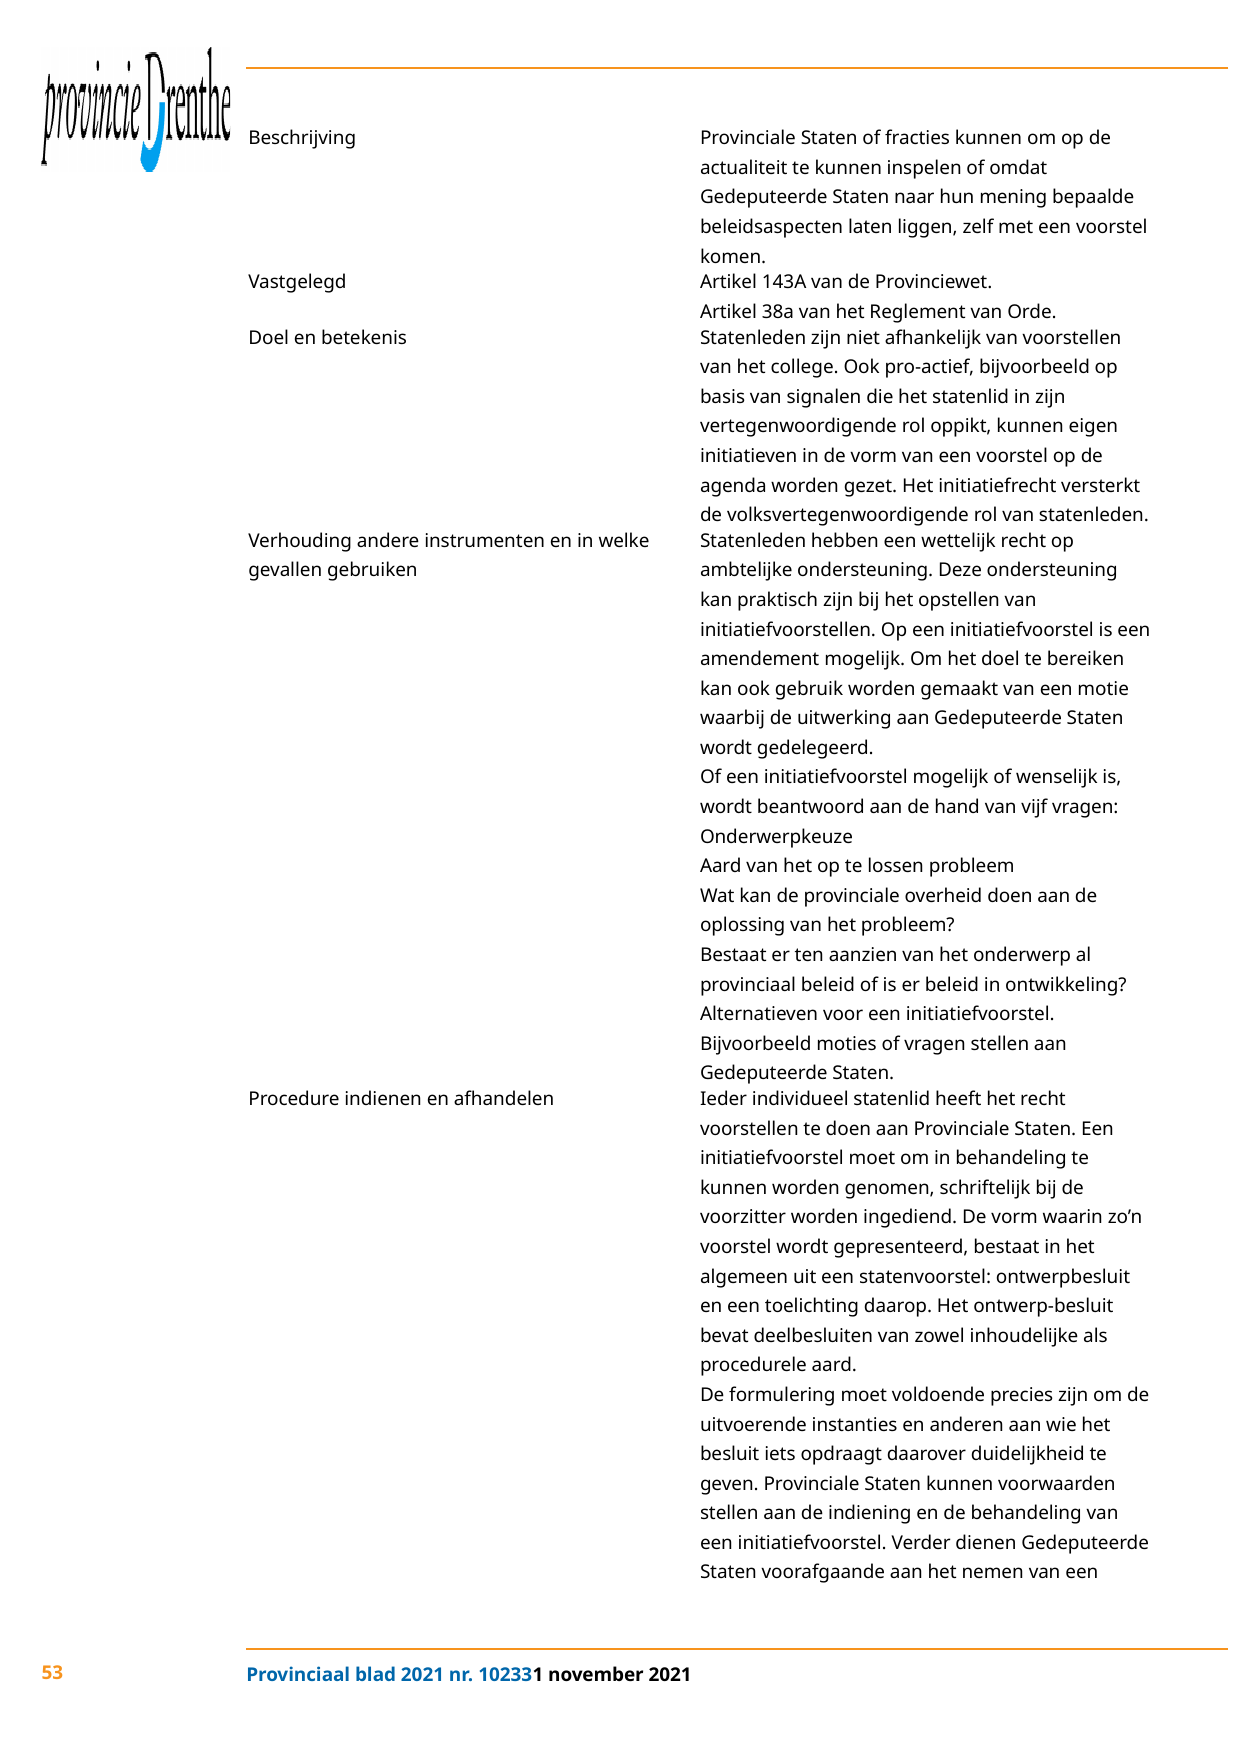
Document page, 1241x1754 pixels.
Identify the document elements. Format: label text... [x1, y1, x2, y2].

table_cell Statenleden zijn niet afhankelijk van voorstellen van het college. Ook pro-actief, bijvoorbeeld op basis van signalen die het statenlid in zijn vertegenwoordigende rol oppikt, kunnen eigen initiatieven in de vorm van een voorstel op de agenda worden gezet. Het initiatiefrecht versterkt de volksvertegenwoordigende rol van statenleden. [700, 324, 1152, 527]
table_cell Vastgelegd [248, 269, 700, 324]
table_header Provinciale Staten of fracties kunnen om op de actualiteit te kunnen inspelen of omdat Gedeputeerde Staten naar hun mening bepaalde beleidsaspecten laten liggen, zelf met een voorstel komen. [700, 125, 1152, 268]
table_cell Doel en betekenis [248, 324, 700, 527]
table_cell Procedure indienen en afhandelen [248, 1085, 700, 1584]
table_header Beschrijving [248, 125, 700, 268]
table_cell Verhouding andere instrumenten en in welke gevallen gebruiken [248, 527, 700, 1085]
table_cell Artikel 143A van de Provinciewet. Artikel 38a van het Reglement van Orde. [700, 269, 1152, 324]
picture [41, 47, 231, 172]
table_cell Statenleden hebben een wettelijk recht op ambtelijke ondersteuning. Deze ondersteuning kan praktisch zijn bij het opstellen van initiatiefvoorstellen. Op een initiatiefvoorstel is een amendement mogelijk. Om het doel te bereiken kan ook gebruik worden gemaakt van een motie waarbij de uitwerking aan Gedeputeerde Staten wordt gedelegeerd. Of een initiatiefvoorstel mogelijk of wenselijk is, wordt beantwoord aan de hand van vijf vragen: Onderwerpkeuze Aard van het op te lossen probleem Wat kan de provinciale overheid doen aan de oplossing van het probleem? Bestaat er ten aanzien van het onderwerp al provinciaal beleid of is er beleid in ontwikkeling? Alternatieven voor een initiatiefvoorstel. Bijvoorbeeld moties of vragen stellen aan Gedeputeerde Staten. [700, 527, 1152, 1085]
table_cell Ieder individueel statenlid heeft het recht voorstellen te doen aan Provinciale Staten. Een initiatiefvoorstel moet om in behandeling te kunnen worden genomen, schriftelijk bij de voorzitter worden ingediend. De vorm waarin zo’n voorstel wordt gepresenteerd, bestaat in het algemeen uit een statenvoorstel: ontwerpbesluit en een toelichting daarop. Het ontwerp-besluit bevat deelbesluiten van zowel inhoudelijke als procedurele aard. De formulering moet voldoende precies zijn om de uitvoerende instanties en anderen aan wie het besluit iets opdraagt daarover duidelijkheid te geven. Provinciale Staten kunnen voorwaarden stellen aan de indiening en de behandeling van een initiatiefvoorstel. Verder dienen Gedeputeerde Staten voorafgaande aan het nemen van een [700, 1085, 1152, 1584]
